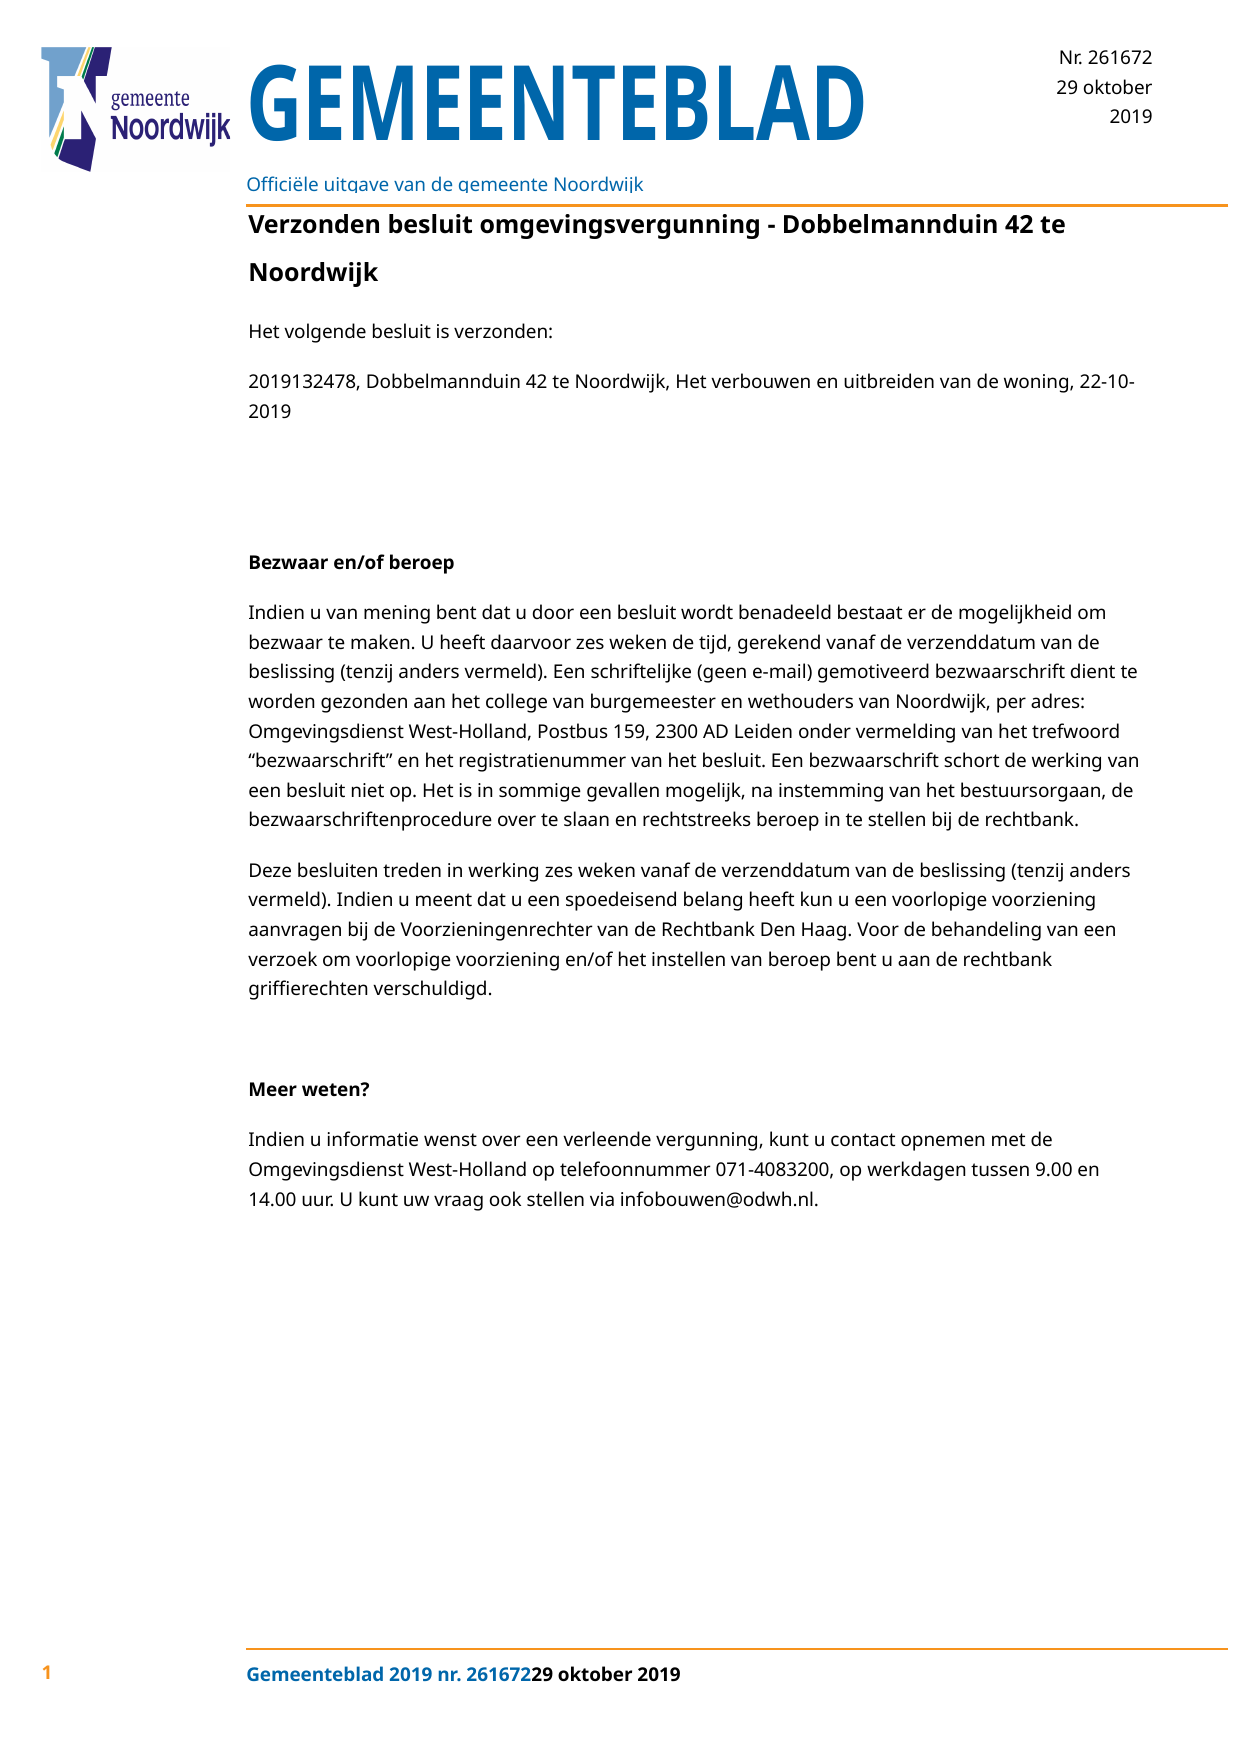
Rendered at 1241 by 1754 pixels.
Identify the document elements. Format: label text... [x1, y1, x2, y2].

text Deze besluiten treden in werking zes weken vanaf de verzenddatum van de beslissing (tenzij anders vermeld). Indien u meent dat u een spoedeisend belang heeft kun u een voorlopige voorziening aanvragen bij de Voorzieningenrechter van de Rechtbank Den Haag. Voor de behandeling van een verzoek om voorlopige voorziening en/of het instellen van beroep bent u aan de rechtbank griffierechten verschuldigd. [248, 857, 1152, 1001]
picture [41, 47, 231, 172]
text Verzonden besluit omgevingsvergunning - Dobbelmannduin 42 te Noordwijk [248, 207, 1152, 288]
text Indien u van mening bent dat u door een besluit wordt benadeeld bestaat er de mogelijkheid om bezwaar te maken. U heeft daarvoor zes weken de tijd, gerekend vanaf de verzenddatum van de beslissing (tenzij anders vermeld). Een schriftelijke (geen e-mail) gemotiveerd bezwaarschrift dient te worden gezonden aan het college van burgemeester en wethouders van Noordwijk, per adres: Omgevingsdienst West-Holland, Postbus 159, 2300 AD Leiden onder vermelding van het trefwoord “bezwaarschrift” en het registratienummer van het besluit. Een bezwaarschrift schort de werking van een besluit niet op. Het is in sommige gevallen mogelijk, na instemming van het bestuursorgaan, de bezwaarschriftenprocedure over te slaan en rechtstreeks beroep in te stellen bij de rechtbank. [248, 599, 1152, 832]
text Bezwaar en/of beroep [248, 549, 1152, 575]
text 2019132478, Dobbelmannduin 42 te Noordwijk, Het verbouwen en uitbreiden van de woning, 22-10-2019 [248, 368, 1152, 424]
text Het volgende besluit is verzonden: [248, 318, 1152, 344]
text Indien u informatie wenst over een verleende vergunning, kunt u contact opnemen met de Omgevingsdienst West-Holland op telefoonnummer 071-4083200, op werkdagen tussen 9.00 en 14.00 uur. U kunt uw vraag ook stellen via infobouwen@odwh.nl. [248, 1127, 1152, 1212]
text Meer weten? [248, 1076, 1152, 1102]
